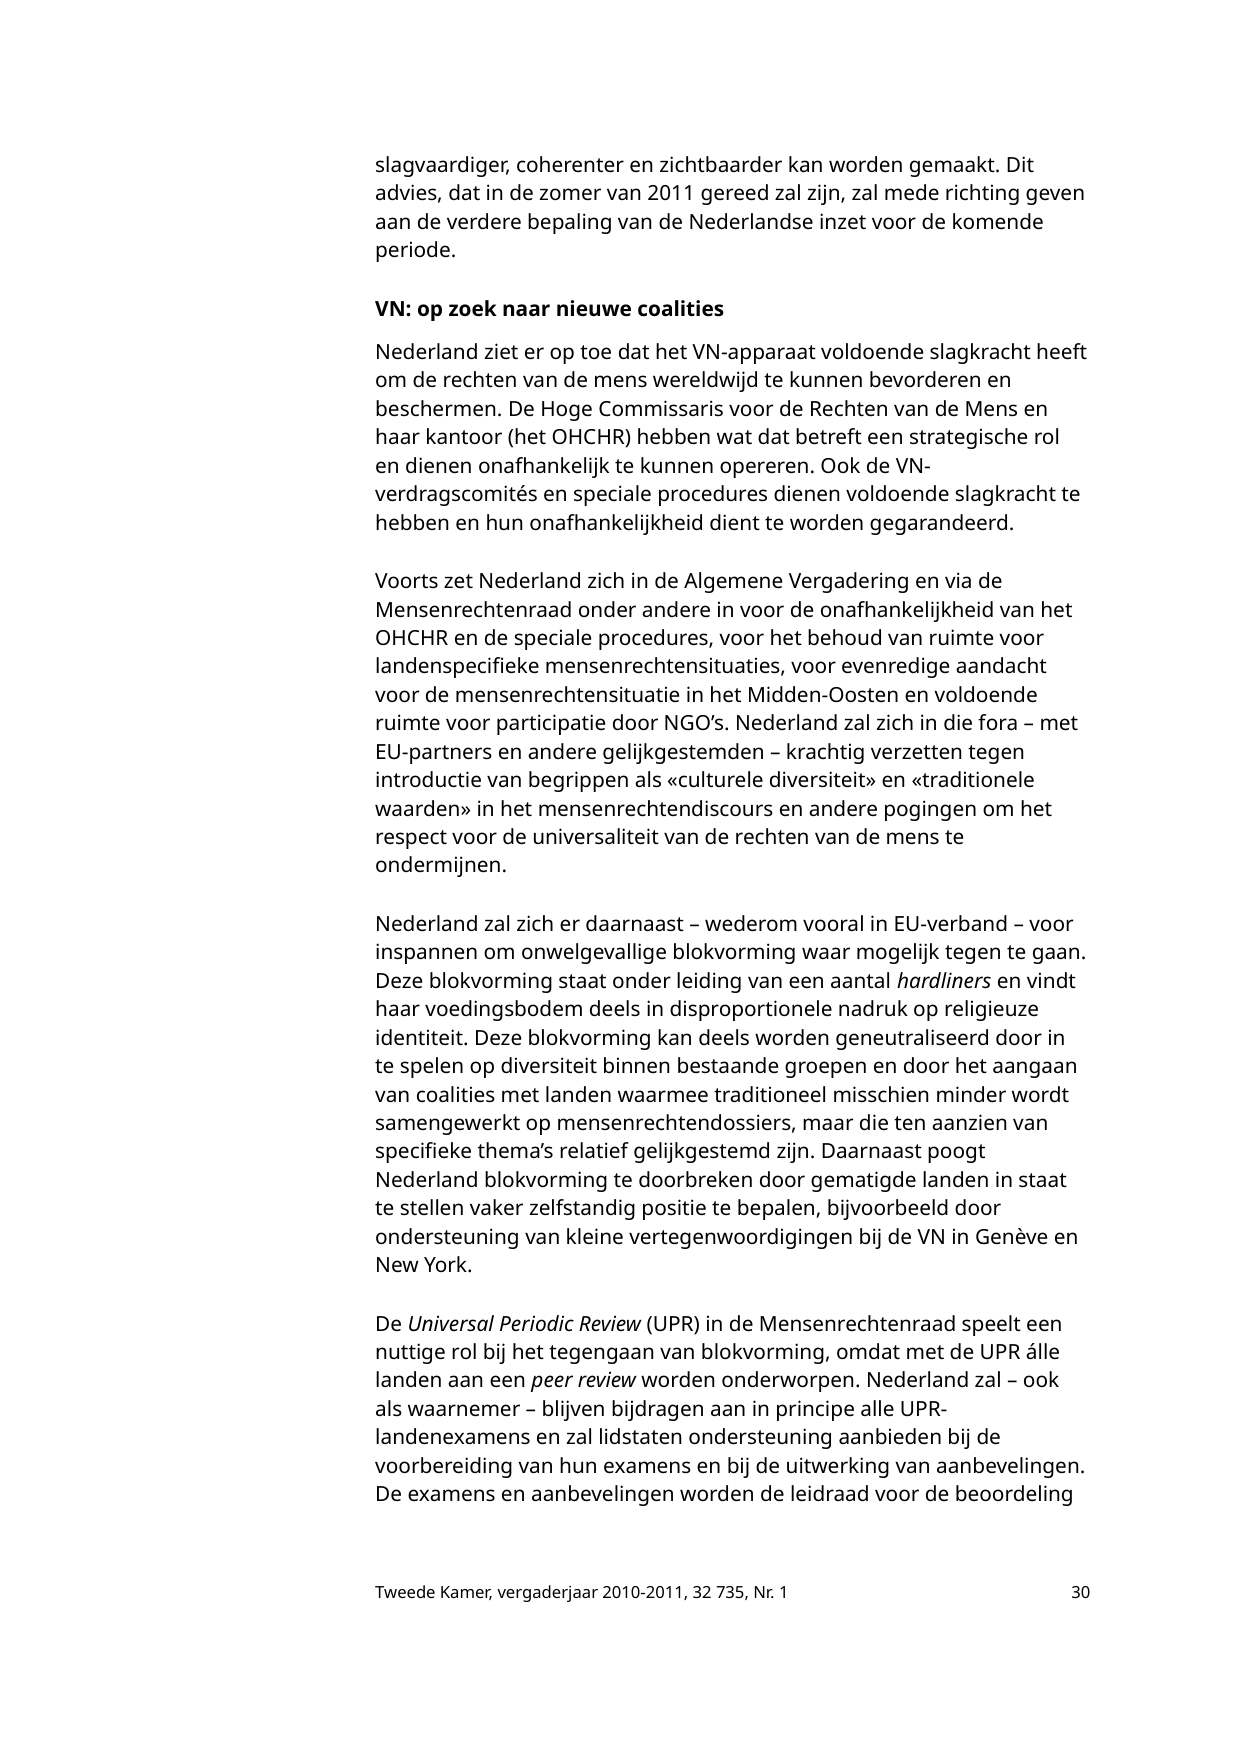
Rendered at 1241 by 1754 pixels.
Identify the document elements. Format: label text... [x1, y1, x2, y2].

text Nederland ziet er op toe dat het VN-apparaat voldoende slagkracht heeft om de rechten van de mens wereldwijd te kunnen bevorderen en beschermen. De Hoge Commissaris voor de Rechten van de Mens en haar kantoor (het OHCHR) hebben wat dat betreft een strategische rol en dienen onafhankelijk te kunnen opereren. Ook de VN-verdragscomités en speciale procedures dienen voldoende slagkracht te hebben en hun onafhankelijkheid dient te worden gegarandeerd. [375, 337, 1090, 536]
text VN: op zoek naar nieuwe coalities [375, 294, 1090, 322]
text Nederland zal zich er daarnaast – wederom vooral in EU-verband – voor inspannen om onwelgevallige blokvorming waar mogelijk tegen te gaan. Deze blokvorming staat onder leiding van een aantal hardliners en vindt haar voedingsbodem deels in disproportionele nadruk op religieuze identiteit. Deze blokvorming kan deels worden geneutraliseerd door in te spelen op diversiteit binnen bestaande groepen en door het aangaan van coalities met landen waarmee traditioneel misschien minder wordt samengewerkt op mensenrechtendossiers, maar die ten aanzien van specifieke thema’s relatief gelijkgestemd zijn. Daarnaast poogt Nederland blokvorming te doorbreken door gematigde landen in staat te stellen vaker zelfstandig positie te bepalen, bijvoorbeeld door ondersteuning van kleine vertegenwoordigingen bij de VN in Genève en New York. [375, 909, 1090, 1279]
text De Universal Periodic Review (UPR) in de Mensenrechtenraad speelt een nuttige rol bij het tegengaan van blokvorming, omdat met de UPR álle landen aan een peer review worden onderworpen. Nederland zal – ook als waarnemer – blijven bijdragen aan in principe alle UPR-landenexamens en zal lidstaten ondersteuning aanbieden bij de voorbereiding van hun examens en bij de uitwerking van aanbevelingen. De examens en aanbevelingen worden de leidraad voor de beoordeling [375, 1309, 1090, 1508]
text Voorts zet Nederland zich in de Algemene Vergadering en via de Mensenrechtenraad onder andere in voor de onafhankelijkheid van het OHCHR en de speciale procedures, voor het behoud van ruimte voor landenspecifieke mensenrechtensituaties, voor evenredige aandacht voor de mensenrechtensituatie in het Midden-Oosten en voldoende ruimte voor participatie door NGO’s. Nederland zal zich in die fora – met EU-partners en andere gelijkgestemden – krachtig verzetten tegen introductie van begrippen als «culturele diversiteit» en «traditionele waarden» in het mensenrechtendiscours en andere pogingen om het respect voor de universaliteit van de rechten van de mens te ondermijnen. [375, 566, 1090, 879]
text slagvaardiger, coherenter en zichtbaarder kan worden gemaakt. Dit advies, dat in de zomer van 2011 gereed zal zijn, zal mede richting geven aan de verdere bepaling van de Nederlandse inzet voor de komende periode. [375, 150, 1090, 264]
